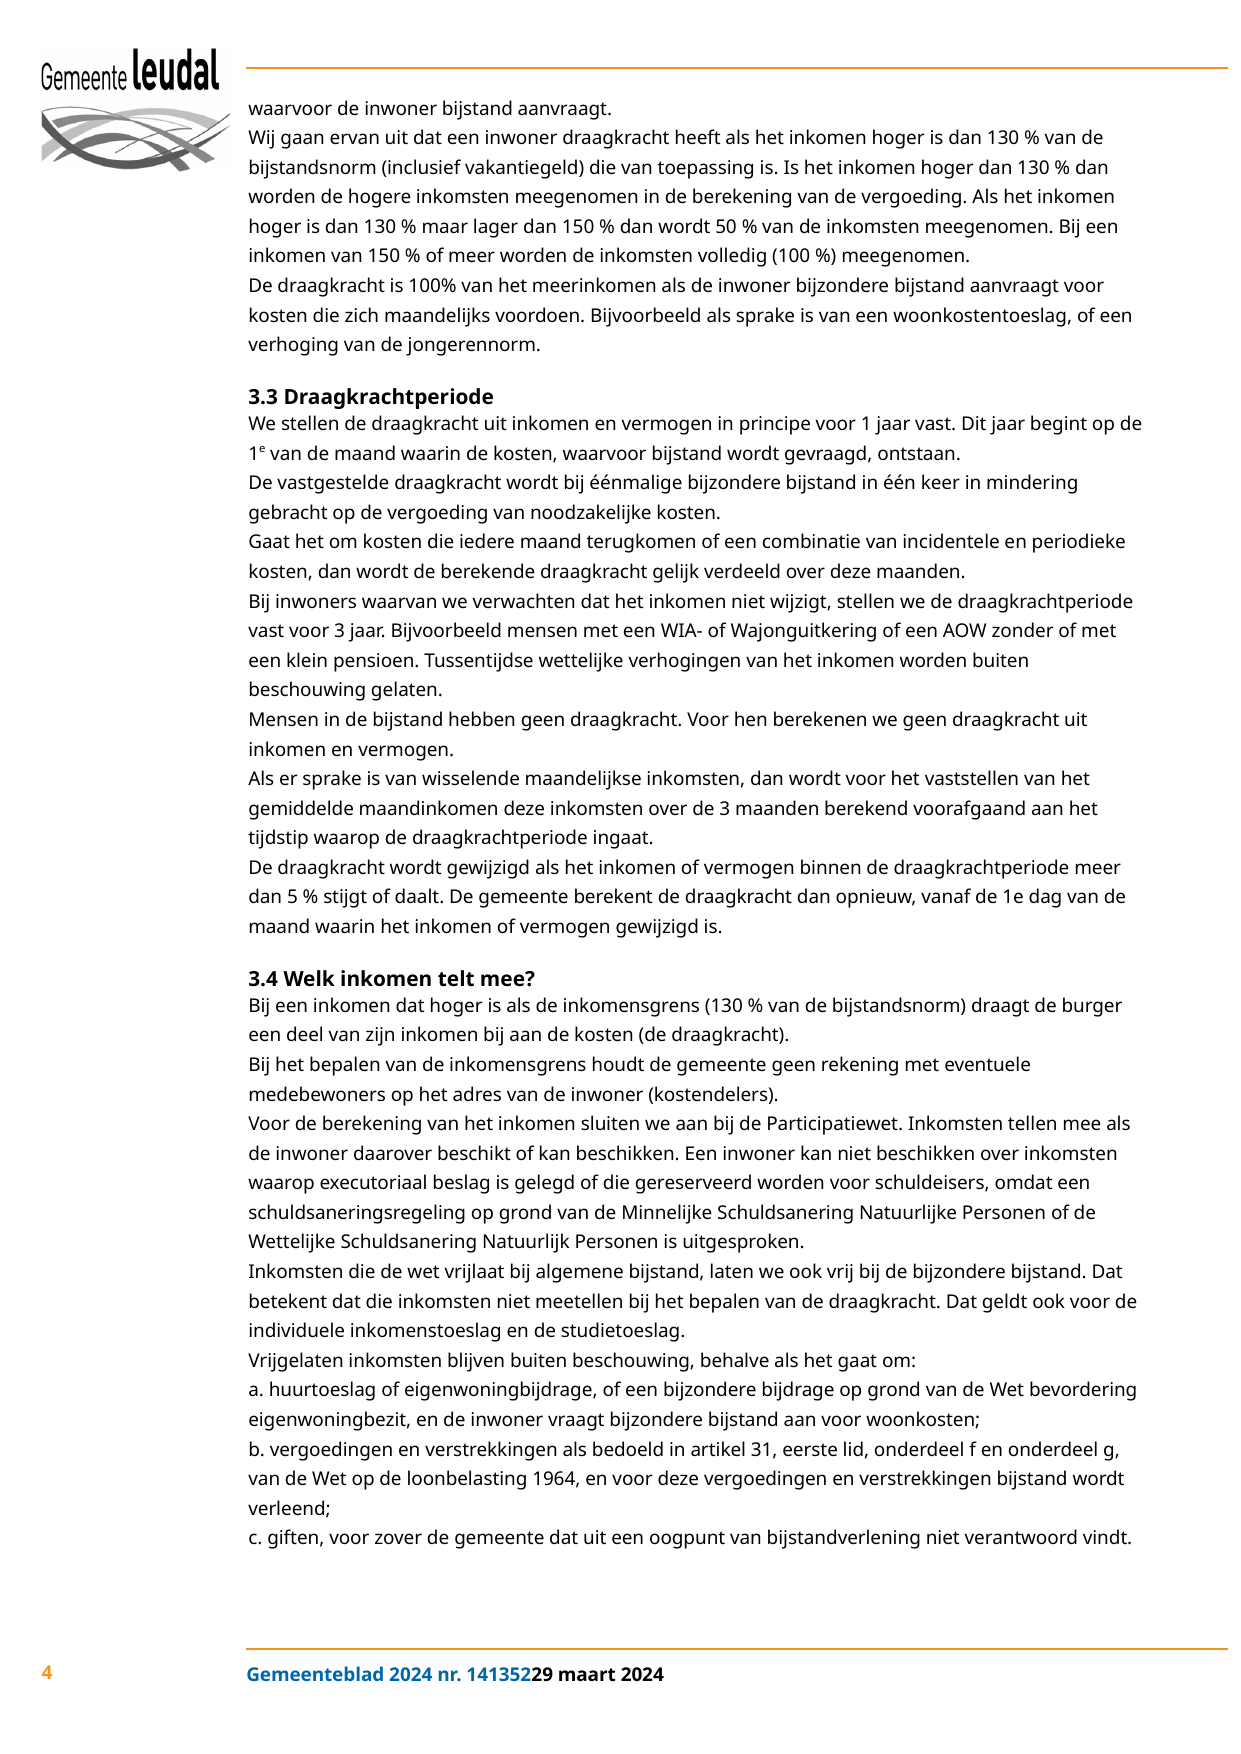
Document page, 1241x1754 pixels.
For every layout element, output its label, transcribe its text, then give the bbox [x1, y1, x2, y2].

text Inkomsten die de wet vrijlaat bij algemene bijstand, laten we ook vrij bij de bijzondere bijstand. Dat betekent dat die inkomsten niet meetellen bij het bepalen van de draagkracht. Dat geldt ook voor de individuele inkomenstoeslag en de studietoeslag. [248, 1258, 1152, 1343]
text De draagkracht wordt gewijzigd als het inkomen of vermogen binnen de draagkrachtperiode meer dan 5 % stijgt of daalt. De gemeente berekent de draagkracht dan opnieuw, vanaf de 1e dag van de maand waarin het inkomen of vermogen gewijzigd is. [248, 854, 1152, 939]
picture [41, 47, 231, 172]
text Mensen in de bijstand hebben geen draagkracht. Voor hen berekenen we geen draagkracht uit inkomen en vermogen. [248, 706, 1152, 761]
text Wij gaan ervan uit dat een inwoner draagkracht heeft als het inkomen hoger is dan 130 % van de bijstandsnorm (inclusief vakantiegeld) die van toepassing is. Is het inkomen hoger dan 130 % dan worden de hogere inkomsten meegenomen in de berekening van de vergoeding. Als het inkomen hoger is dan 130 % maar lager dan 150 % dan wordt 50 % van de inkomsten meegenomen. Bij een inkomen van 150 % of meer worden de inkomsten volledig (100 %) meegenomen. [248, 124, 1152, 268]
text Voor de berekening van het inkomen sluiten we aan bij de Participatiewet. Inkomsten tellen mee als de inwoner daarover beschikt of kan beschikken. Een inwoner kan niet beschikken over inkomsten waarop executoriaal beslag is gelegd of die gereserveerd worden voor schuldeisers, omdat een schuldsaneringsregeling op grond van de Minnelijke Schuldsanering Natuurlijke Personen of de Wettelijke Schuldsanering Natuurlijk Personen is uitgesproken. [248, 1110, 1152, 1254]
text 3.3 Draagkrachtperiode [248, 382, 1152, 410]
text Bij het bepalen van de inkomensgrens houdt de gemeente geen rekening met eventuele medebewoners op het adres van de inwoner (kostendelers). [248, 1051, 1152, 1107]
text Gaat het om kosten die iedere maand terugkomen of een combinatie van incidentele en periodieke kosten, dan wordt de berekende draagkracht gelijk verdeeld over deze maanden. [248, 529, 1152, 584]
text We stellen de draagkracht uit inkomen en vermogen in principe voor 1 jaar vast. Dit jaar begint op de 1e van de maand waarin de kosten, waarvoor bijstand wordt gevraagd, ontstaan. [248, 410, 1152, 466]
text b. vergoedingen en verstrekkingen als bedoeld in artikel 31, eerste lid, onderdeel f en onderdeel g, van de Wet op de loonbelasting 1964, en voor deze vergoedingen en verstrekkingen bijstand wordt verleend; [248, 1436, 1152, 1521]
text 3.4 Welk inkomen telt mee? [248, 964, 1152, 992]
text waarvoor de inwoner bijstand aanvraagt. [248, 95, 1152, 121]
text Vrijgelaten inkomsten blijven buiten beschouwing, behalve als het gaat om: [248, 1347, 1152, 1373]
text Bij inwoners waarvan we verwachten dat het inkomen niet wijzigt, stellen we de draagkrachtperiode vast voor 3 jaar. Bijvoorbeeld mensen met een WIA- of Wajonguitkering of een AOW zonder of met een klein pensioen. Tussentijdse wettelijke verhogingen van het inkomen worden buiten beschouwing gelaten. [248, 588, 1152, 702]
text a. huurtoeslag of eigenwoningbijdrage, of een bijzondere bijdrage op grond van de Wet bevordering eigenwoningbezit, en de inwoner vraagt bijzondere bijstand aan voor woonkosten; [248, 1377, 1152, 1432]
text c. giften, voor zover de gemeente dat uit een oogpunt van bijstandverlening niet verantwoord vindt. [248, 1524, 1152, 1550]
text Als er sprake is van wisselende maandelijkse inkomsten, dan wordt voor het vaststellen van het gemiddelde maandinkomen deze inkomsten over de 3 maanden berekend voorafgaand aan het tijdstip waarop de draagkrachtperiode ingaat. [248, 765, 1152, 850]
text De draagkracht is 100% van het meerinkomen als de inwoner bijzondere bijstand aanvraagt voor kosten die zich maandelijks voordoen. Bijvoorbeeld als sprake is van een woonkostentoeslag, of een verhoging van de jongerennorm. [248, 272, 1152, 357]
text Bij een inkomen dat hoger is als de inkomensgrens (130 % van de bijstandsnorm) draagt de burger een deel van zijn inkomen bij aan de kosten (de draagkracht). [248, 992, 1152, 1047]
text De vastgestelde draagkracht wordt bij éénmalige bijzondere bijstand in één keer in mindering gebracht op de vergoeding van noodzakelijke kosten. [248, 469, 1152, 525]
